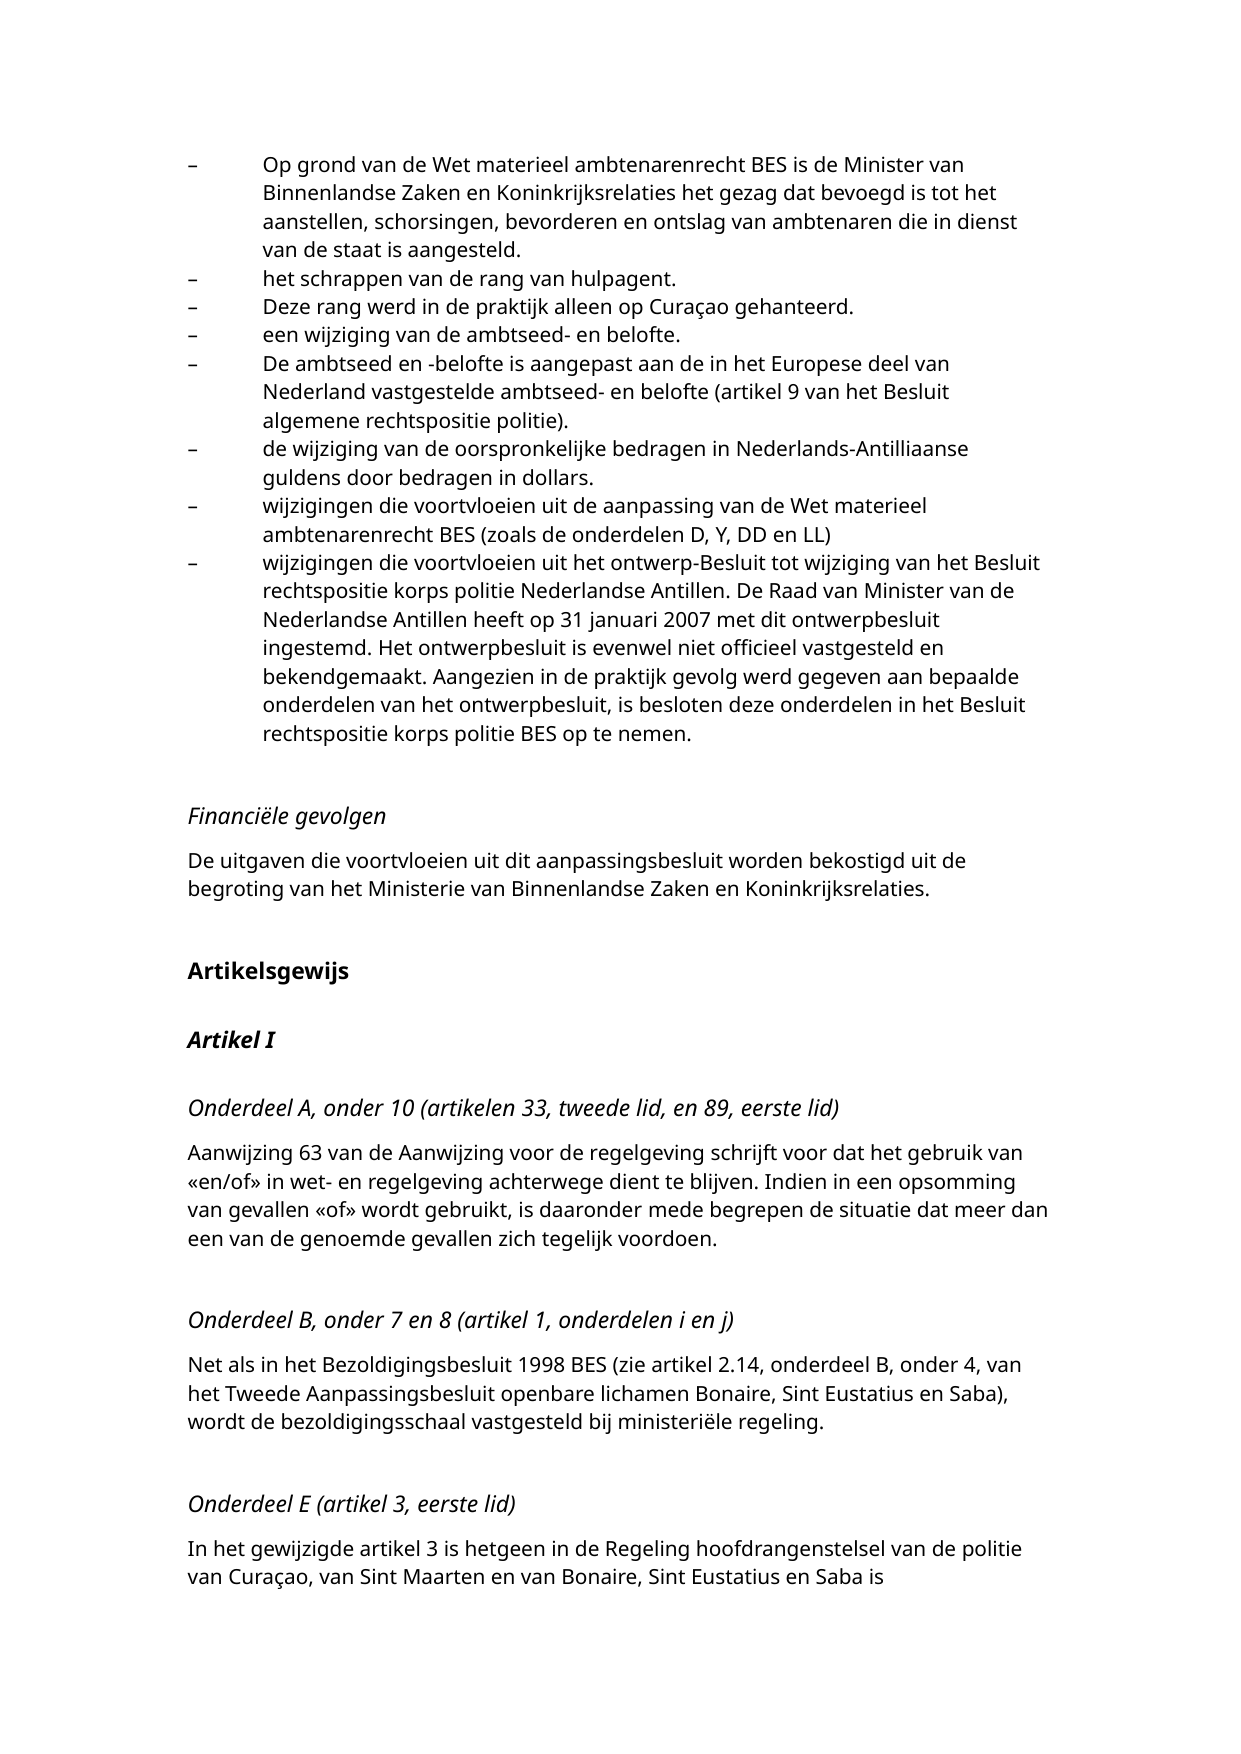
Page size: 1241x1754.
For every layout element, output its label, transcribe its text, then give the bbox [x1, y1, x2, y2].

subtitle Onderdeel E (artikel 3, eerste lid) [187, 1488, 1053, 1519]
list de wijziging van de oorspronkelijke bedragen in Nederlands-Antilliaanse guldens door bedragen in dollars. [187, 434, 1053, 491]
text Aanwijzing 63 van de Aanwijzing voor de regelgeving schrijft voor dat het gebruik van «en/of» in wet- en regelgeving achterwege dient te blijven. Indien in een opsomming van gevallen «of» wordt gebruikt, is daaronder mede begrepen de situatie dat meer dan een van de genoemde gevallen zich tegelijk voordoen. [187, 1138, 1053, 1252]
list De ambtseed en -belofte is aangepast aan de in het Europese deel van Nederland vastgestelde ambtseed- en belofte (artikel 9 van het Besluit algemene rechtspositie politie). [187, 349, 1053, 434]
list Op grond van de Wet materieel ambtenarenrecht BES is de Minister van Binnenlandse Zaken en Koninkrijksrelaties het gezag dat bevoegd is tot het aanstellen, schorsingen, bevorderen en ontslag van ambtenaren die in dienst van de staat is aangesteld. [187, 150, 1053, 264]
subtitle Onderdeel A, onder 10 (artikelen 33, tweede lid, en 89, eerste lid) [187, 1092, 1053, 1123]
text In het gewijzigde artikel 3 is hetgeen in de Regeling hoofdrangenstelsel van de politie van Curaçao, van Sint Maarten en van Bonaire, Sint Eustatius en Saba is [187, 1534, 1053, 1591]
list Deze rang werd in de praktijk alleen op Curaçao gehanteerd. [187, 292, 1053, 321]
subtitle Artikel I [187, 1023, 1053, 1055]
text De uitgaven die voortvloeien uit dit aanpassingsbesluit worden bekostigd uit de begroting van het Ministerie van Binnenlandse Zaken en Koninkrijksrelaties. [187, 846, 1053, 903]
subtitle Financiële gevolgen [187, 800, 1053, 831]
subtitle Onderdeel B, onder 7 en 8 (artikel 1, onderdelen i en j) [187, 1304, 1053, 1336]
list een wijziging van de ambtseed- en belofte. [187, 321, 1053, 349]
subtitle Artikelsgewijs [187, 955, 1053, 986]
text Net als in het Bezoldigingsbesluit 1998 BES (zie artikel 2.14, onderdeel B, onder 4, van het Tweede Aanpassingsbesluit openbare lichamen Bonaire, Sint Eustatius en Saba), wordt de bezoldigingsschaal vastgesteld bij ministeriële regeling. [187, 1351, 1053, 1436]
list wijzigingen die voortvloeien uit de aanpassing van de Wet materieel ambtenarenrecht BES (zoals de onderdelen D, Y, DD en LL) [187, 491, 1053, 548]
list het schrappen van de rang van hulpagent. [187, 264, 1053, 292]
list wijzigingen die voortvloeien uit het ontwerp-Besluit tot wijziging van het Besluit rechtspositie korps politie Nederlandse Antillen. De Raad van Minister van de Nederlandse Antillen heeft op 31 januari 2007 met dit ontwerpbesluit ingestemd. Het ontwerpbesluit is evenwel niet officieel vastgesteld en bekendgemaakt. Aangezien in de praktijk gevolg werd gegeven aan bepaalde onderdelen van het ontwerpbesluit, is besloten deze onderdelen in het Besluit rechtspositie korps politie BES op te nemen. [187, 548, 1053, 747]
